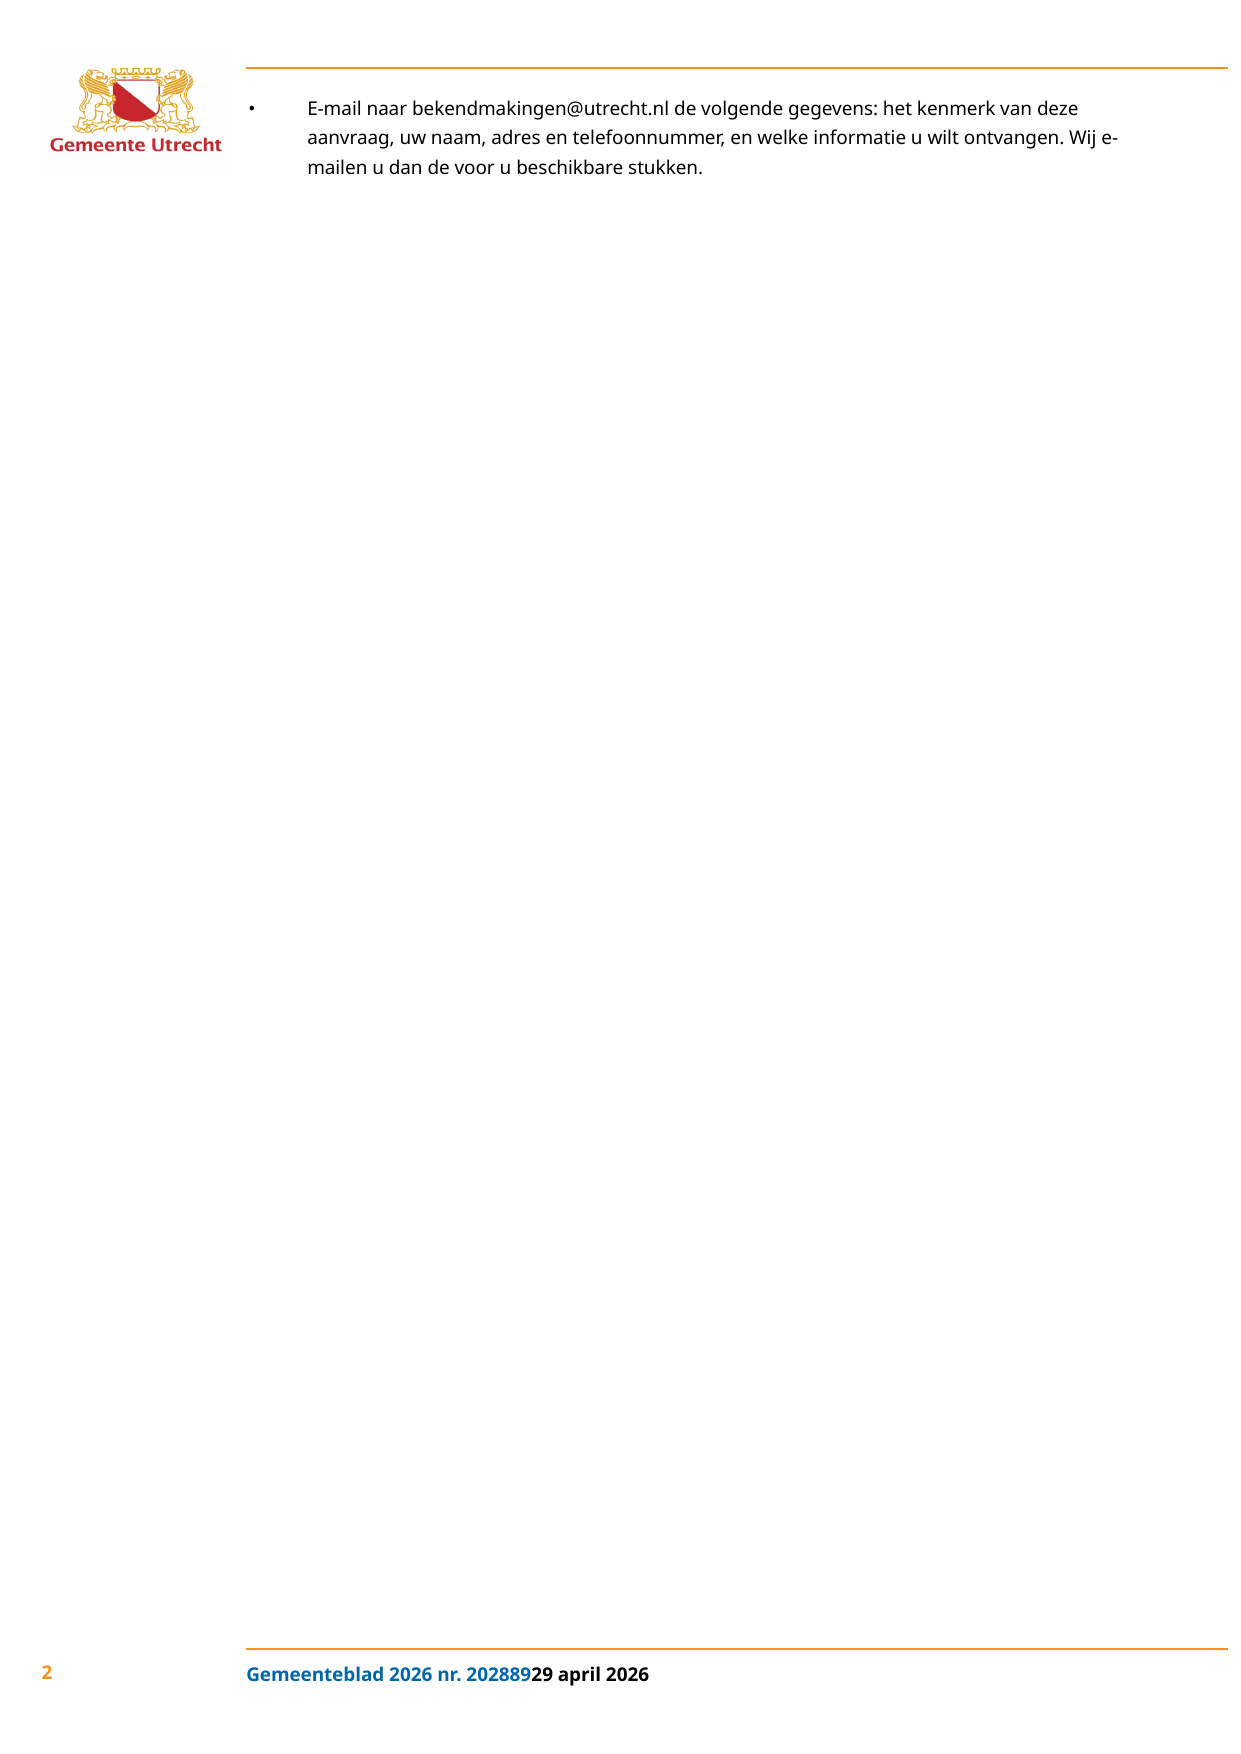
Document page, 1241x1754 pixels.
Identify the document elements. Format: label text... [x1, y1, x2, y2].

picture [41, 47, 231, 172]
list E-mail naar bekendmakingen@utrecht.nl de volgende gegevens: het kenmerk van deze aanvraag, uw naam, adres en telefoonnummer, en welke informatie u wilt ontvangen. Wij e-mailen u dan de voor u beschikbare stukken. [248, 95, 1152, 180]
